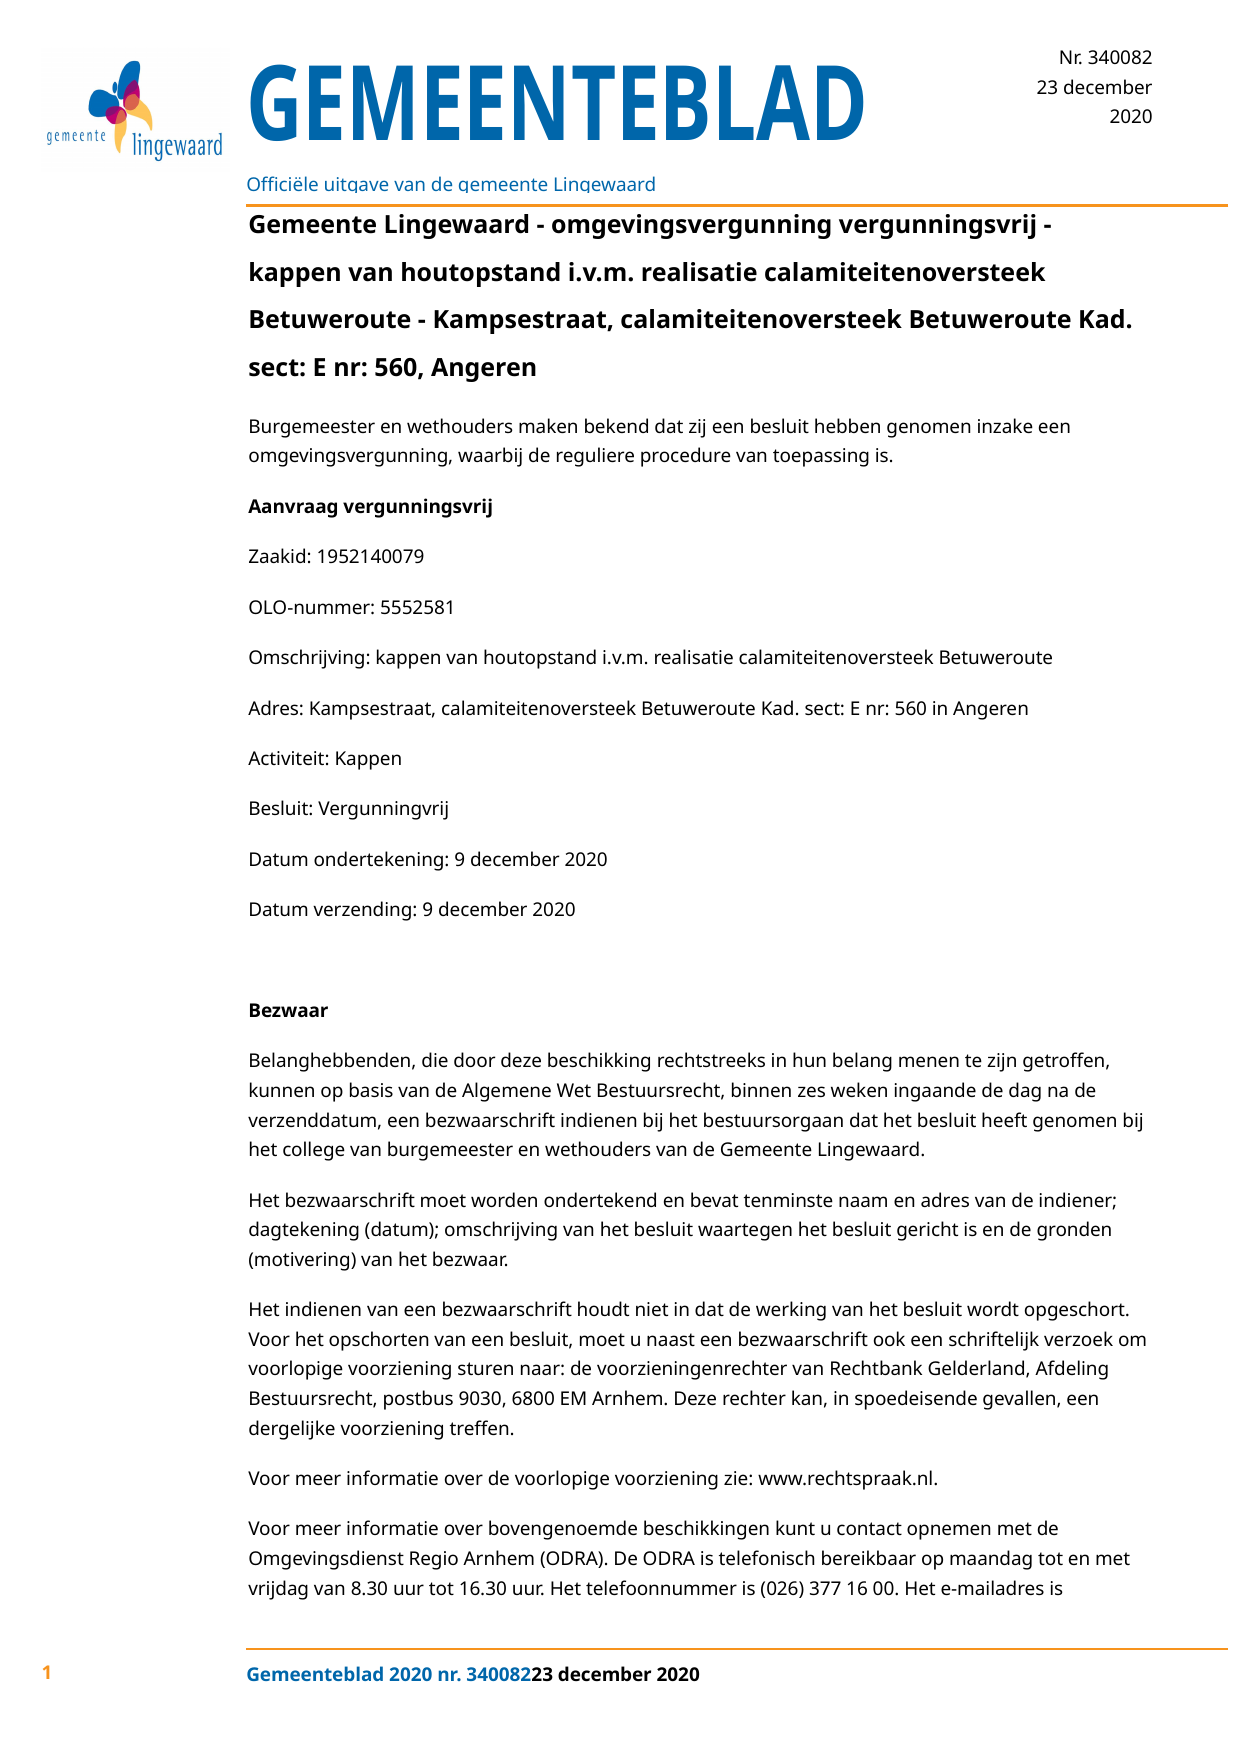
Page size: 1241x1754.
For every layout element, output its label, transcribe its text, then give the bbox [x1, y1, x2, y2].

text Zaakid: 1952140079 [248, 543, 1152, 569]
text Aanvraag vergunningsvrij [248, 493, 1152, 519]
text Burgemeester en wethouders maken bekend dat zij een besluit hebben genomen inzake een omgevingsvergunning, waarbij de reguliere procedure van toepassing is. [248, 413, 1152, 468]
picture [41, 47, 231, 172]
text OLO-nummer: 5552581 [248, 594, 1152, 620]
text Het bezwaarschrift moet worden ondertekend en bevat tenminste naam en adres van de indiener; dagtekening (datum); omschrijving van het besluit waartegen het besluit gericht is en de gronden (motivering) van het bezwaar. [248, 1187, 1152, 1272]
text Adres: Kampsestraat, calamiteitenoversteek Betuweroute Kad. sect: E nr: 560 in Angeren [248, 695, 1152, 721]
text Activiteit: Kappen [248, 745, 1152, 771]
text Voor meer informatie over de voorlopige voorziening zie: www.rechtspraak.nl. [248, 1465, 1152, 1491]
text Bezwaar [248, 997, 1152, 1023]
text Datum verzending: 9 december 2020 [248, 896, 1152, 922]
text Omschrijving: kappen van houtopstand i.v.m. realisatie calamiteitenoversteek Betuweroute [248, 644, 1152, 670]
text Datum ondertekening: 9 december 2020 [248, 846, 1152, 872]
text Besluit: Vergunningvrij [248, 796, 1152, 821]
text Voor meer informatie over bovengenoemde beschikkingen kunt u contact opnemen met de Omgevingsdienst Regio Arnhem (ODRA). De ODRA is telefonisch bereikbaar op maandag tot en met vrijdag van 8.30 uur tot 16.30 uur. Het telefoonnummer is (026) 377 16 00. Het e-mailadres is [248, 1516, 1152, 1601]
text Het indienen van een bezwaarschrift houdt niet in dat de werking van het besluit wordt opgeschort. Voor het opschorten van een besluit, moet u naast een bezwaarschrift ook een schriftelijk verzoek om voorlopige voorziening sturen naar: de voorzieningenrechter van Rechtbank Gelderland, Afdeling Bestuursrecht, postbus 9030, 6800 EM Arnhem. Deze rechter kan, in spoedeisende gevallen, een dergelijke voorziening treffen. [248, 1296, 1152, 1441]
text Belanghebbenden, die door deze beschikking rechtstreeks in hun belang menen te zijn getroffen, kunnen op basis van de Algemene Wet Bestuursrecht, binnen zes weken ingaande de dag na de verzenddatum, een bezwaarschrift indienen bij het bestuursorgaan dat het besluit heeft genomen bij het college van burgemeester en wethouders van de Gemeente Lingewaard. [248, 1048, 1152, 1162]
text Gemeente Lingewaard - omgevingsvergunning vergunningsvrij - kappen van houtopstand i.v.m. realisatie calamiteitenoversteek Betuweroute - Kampsestraat, calamiteitenoversteek Betuweroute Kad. sect: E nr: 560, Angeren [248, 207, 1152, 384]
